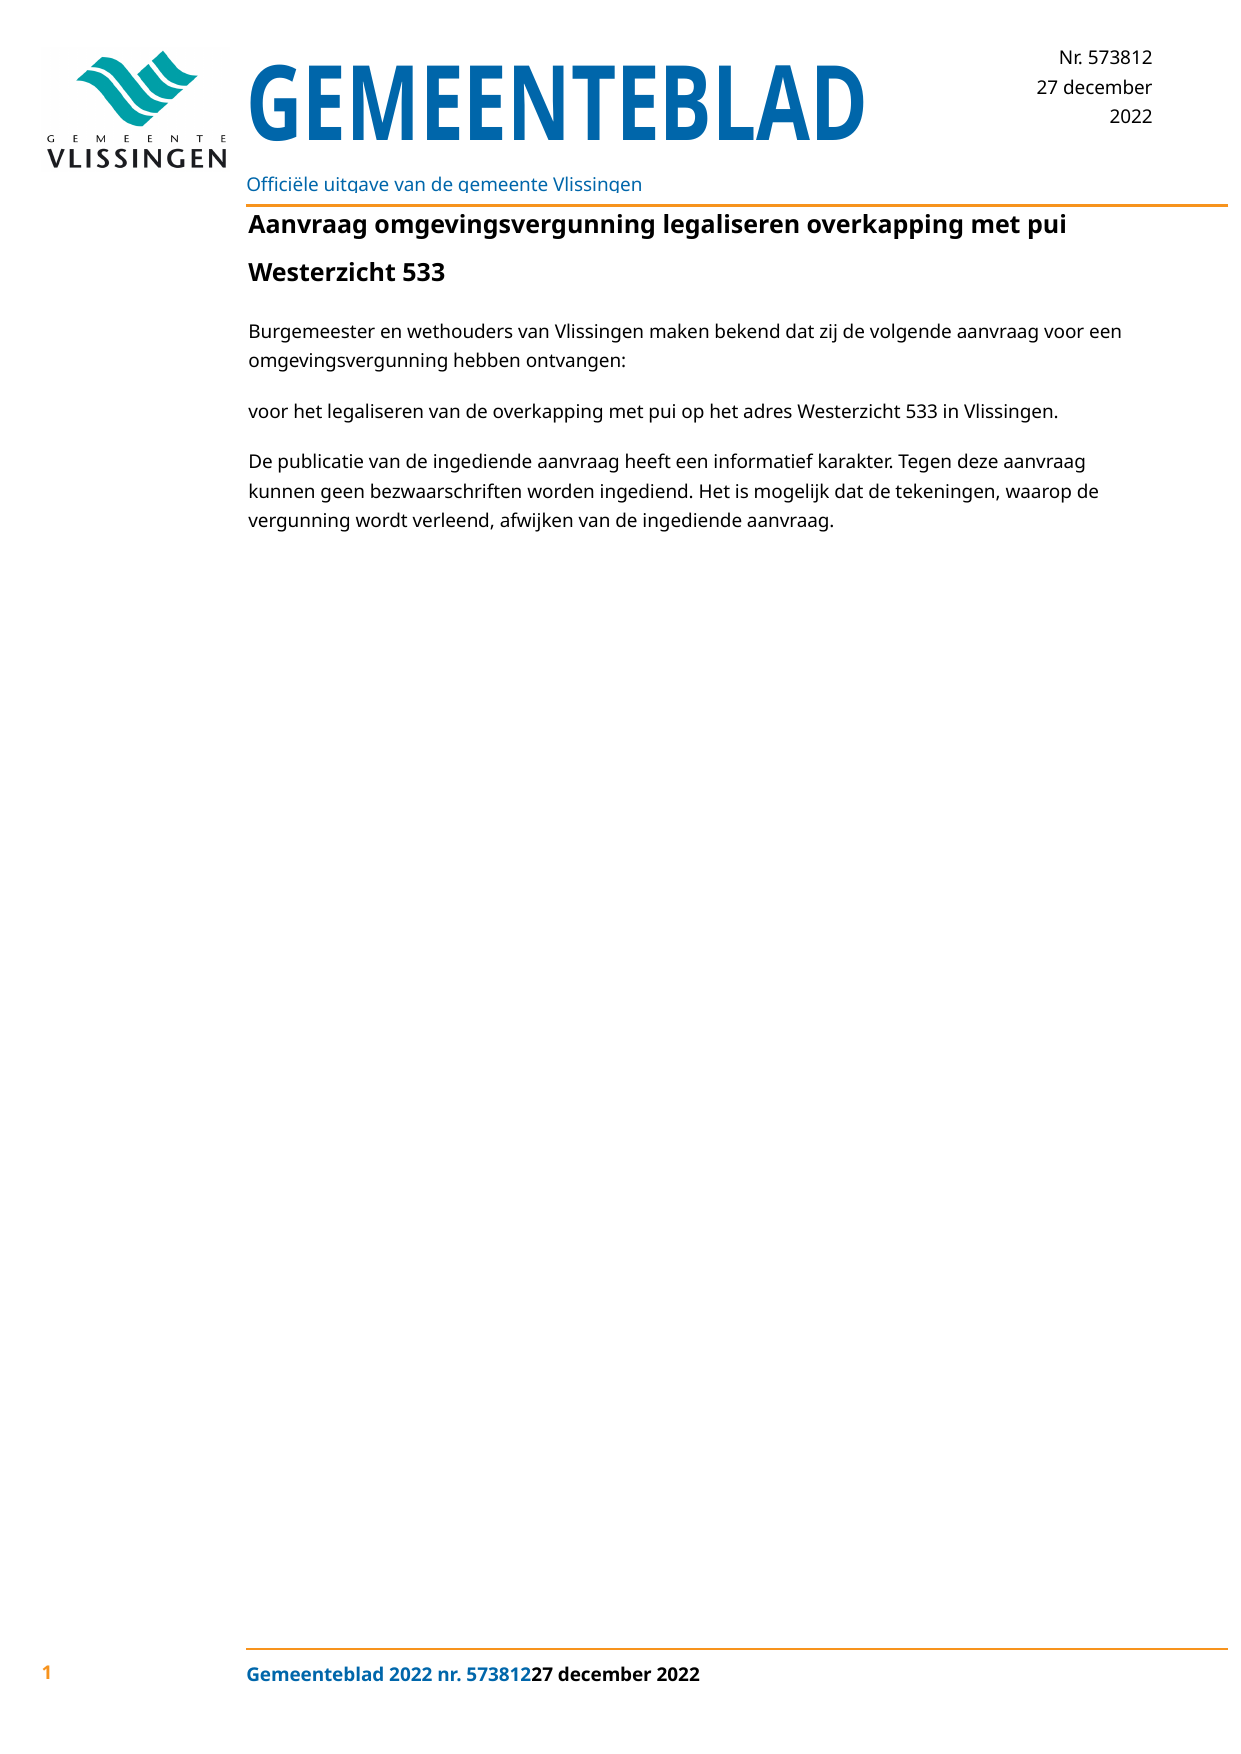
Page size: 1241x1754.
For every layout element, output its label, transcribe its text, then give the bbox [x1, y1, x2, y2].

text Aanvraag omgevingsvergunning legaliseren overkapping met pui Westerzicht 533 [248, 207, 1152, 288]
text voor het legaliseren van de overkapping met pui op het adres Westerzicht 533 in Vlissingen. [248, 398, 1152, 424]
text De publicatie van de ingediende aanvraag heeft een informatief karakter. Tegen deze aanvraag kunnen geen bezwaarschriften worden ingediend. Het is mogelijk dat de tekeningen, waarop de vergunning wordt verleend, afwijken van de ingediende aanvraag. [248, 448, 1152, 533]
picture [41, 47, 231, 172]
text Burgemeester en wethouders van Vlissingen maken bekend dat zij de volgende aanvraag voor een omgevingsvergunning hebben ontvangen: [248, 318, 1152, 373]
